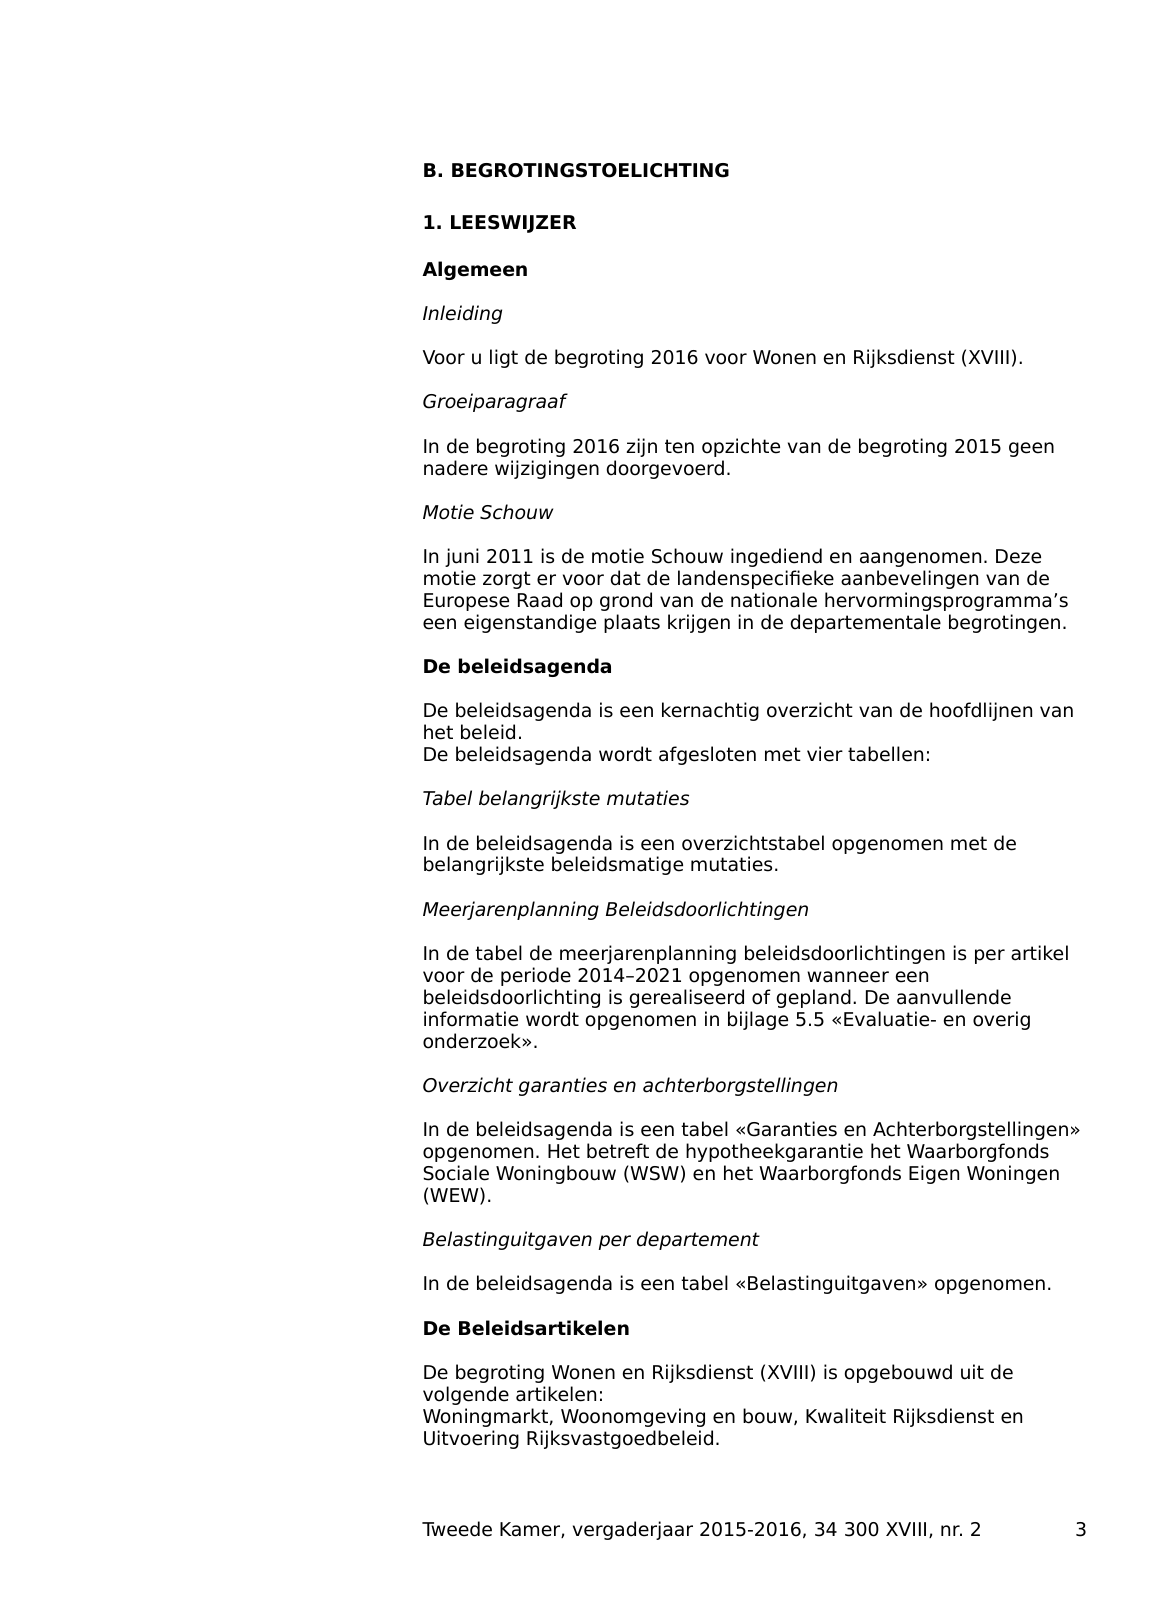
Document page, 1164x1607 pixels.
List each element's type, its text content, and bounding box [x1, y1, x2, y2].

subtitle Overzicht garanties en achterborgstellingen [422, 1075, 1087, 1097]
text De begroting Wonen en Rijksdienst (XVIII) is opgebouwd uit de volgende artikelen: [422, 1362, 1087, 1406]
subtitle B. BEGROTINGSTOELICHTING [422, 160, 1087, 182]
subtitle Groeiparagraaf [422, 391, 1087, 413]
text De beleidsagenda wordt afgesloten met vier tabellen: [422, 744, 1087, 766]
subtitle De beleidsagenda [422, 656, 1087, 678]
text In juni 2011 is de motie Schouw ingediend en aangenomen. Deze motie zorgt er voor dat de landenspecifieke aanbevelingen van de Europese Raad op grond van de nationale hervormingsprogramma’s een eigenstandige plaats krijgen in de departementale begrotingen. [422, 546, 1087, 634]
text Woningmarkt, Woonomgeving en bouw, Kwaliteit Rijksdienst en Uitvoering Rijksvastgoedbeleid. [422, 1406, 1087, 1449]
subtitle De Beleidsartikelen [422, 1317, 1087, 1339]
subtitle Inleiding [422, 303, 1087, 325]
text Voor u ligt de begroting 2016 voor Wonen en Rijksdienst (XVIII). [422, 347, 1087, 369]
subtitle 1. LEESWIJZER [422, 212, 1087, 234]
subtitle Algemeen [422, 259, 1087, 281]
subtitle Belastinguitgaven per departement [422, 1229, 1087, 1251]
text In de tabel de meerjarenplanning beleidsdoorlichtingen is per artikel voor de periode 2014–2021 opgenomen wanneer een beleidsdoorlichting is gerealiseerd of gepland. De aanvullende informatie wordt opgenomen in bijlage 5.5 «Evaluatie- en overig onderzoek». [422, 943, 1087, 1053]
text In de beleidsagenda is een tabel «Belastinguitgaven» opgenomen. [422, 1273, 1087, 1295]
subtitle Tabel belangrijkste mutaties [422, 788, 1087, 810]
text In de begroting 2016 zijn ten opzichte van de begroting 2015 geen nadere wijzigingen doorgevoerd. [422, 436, 1087, 479]
text De beleidsagenda is een kernachtig overzicht van de hoofdlijnen van het beleid. [422, 700, 1087, 744]
text In de beleidsagenda is een overzichtstabel opgenomen met de belangrijkste beleidsmatige mutaties. [422, 832, 1087, 876]
text In de beleidsagenda is een tabel «Garanties en Achterborgstellingen» opgenomen. Het betreft de hypotheekgarantie het Waarborgfonds Sociale Woningbouw (WSW) en het Waarborgfonds Eigen Woningen (WEW). [422, 1119, 1087, 1207]
subtitle Meerjarenplanning Beleidsdoorlichtingen [422, 898, 1087, 921]
subtitle Motie Schouw [422, 502, 1087, 524]
